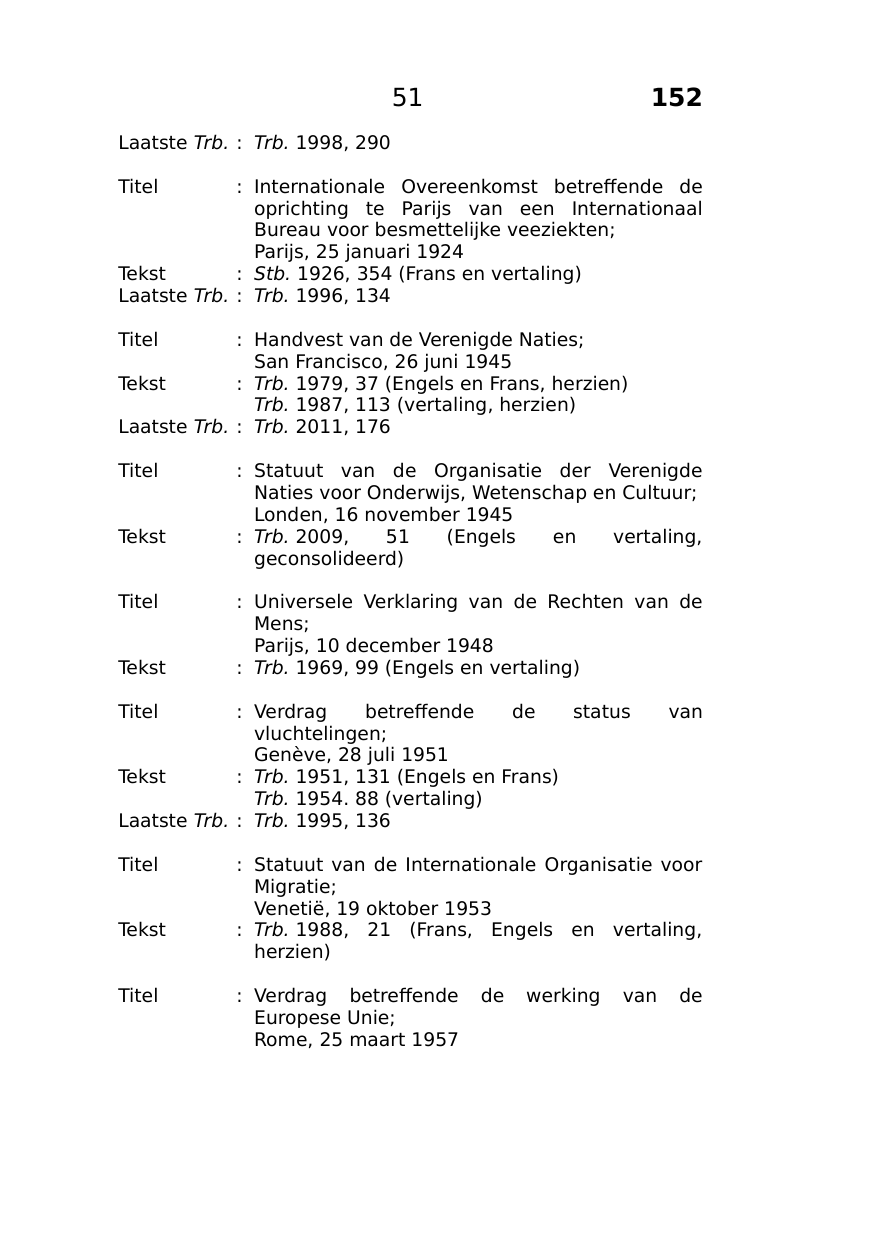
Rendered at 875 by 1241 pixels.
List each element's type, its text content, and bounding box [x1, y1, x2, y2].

table_cell [236, 438, 254, 460]
table_cell : [236, 854, 254, 919]
table_cell Tekst [118, 263, 236, 285]
table_cell Titel [118, 176, 236, 263]
table_cell Trb. 1969, 99 (Engels en vertaling) [254, 657, 703, 679]
table_cell [254, 307, 703, 329]
table_cell Trb. 2011, 176 [254, 416, 703, 438]
table_cell Trb. 1996, 134 [254, 285, 703, 307]
table_cell : [236, 810, 254, 832]
table_cell Titel [118, 591, 236, 657]
table_cell Laatste Trb. [118, 132, 236, 154]
table_cell [236, 394, 254, 416]
table_cell : [236, 176, 254, 263]
table_cell [236, 963, 254, 985]
table_cell Tekst [118, 373, 236, 394]
table_cell [236, 569, 254, 591]
table_cell [118, 154, 236, 176]
table_cell Tekst [118, 766, 236, 810]
table_cell Handvest van de Verenigde Naties; San Francisco, 26 juni 1945 [254, 329, 703, 372]
table_cell Tekst [118, 657, 236, 679]
table_cell [118, 394, 236, 416]
table_cell : [236, 985, 254, 1051]
table_cell : [236, 460, 254, 526]
table_cell [118, 963, 236, 985]
table_cell Trb. 1988, 21 (Frans, Engels en vertaling, herzien) [254, 919, 703, 963]
table_cell : [236, 373, 254, 394]
table_cell Statuut van de Organisatie der Verenigde Naties voor Onderwijs, Wetenschap en Cultuur; Londen, 16 november 1945 [254, 460, 703, 526]
table_cell Stb. 1926, 354 (Frans en vertaling) [254, 263, 703, 285]
table_cell Trb. 1995, 136 [254, 810, 703, 832]
table_cell [254, 154, 703, 176]
table_cell Trb. 1998, 290 [254, 132, 703, 154]
table_cell : [236, 919, 254, 963]
table_cell Universele Verklaring van de Rechten van de Mens; Parijs, 10 december 1948 [254, 591, 703, 657]
table_cell [254, 679, 703, 701]
table_cell : [236, 766, 254, 810]
table_cell [236, 154, 254, 176]
table_cell Titel [118, 985, 236, 1051]
table_cell [118, 438, 236, 460]
table_cell [118, 832, 236, 854]
table_cell [254, 963, 703, 985]
table_cell Statuut van de Internationale Organisatie voor Migratie; Venetië, 19 oktober 1953 [254, 854, 703, 919]
table_cell Laatste Trb. [118, 416, 236, 438]
table_cell Titel [118, 329, 236, 372]
table_cell Verdrag betreffende de status van vluchtelingen; Genève, 28 juli 1951 [254, 701, 703, 766]
table_cell : [236, 263, 254, 285]
table_cell [236, 307, 254, 329]
table_cell [118, 569, 236, 591]
table_cell : [236, 526, 254, 569]
table_cell Titel [118, 701, 236, 766]
table_cell : [236, 591, 254, 657]
table_cell [236, 679, 254, 701]
table_cell Titel [118, 854, 236, 919]
table_cell Trb. 1979, 37 (Engels en Frans, herzien) [254, 373, 703, 394]
table_cell : [236, 416, 254, 438]
table_cell [118, 679, 236, 701]
table_cell [118, 307, 236, 329]
table_cell : [236, 132, 254, 154]
table_cell Tekst [118, 919, 236, 963]
table_cell Titel [118, 460, 236, 526]
table_cell Verdrag betreffende de werking van de Europese Unie; Rome, 25 maart 1957 [254, 985, 703, 1051]
table_cell [254, 438, 703, 460]
table_cell : [236, 701, 254, 766]
table_cell [254, 569, 703, 591]
table_cell : [236, 657, 254, 679]
table_cell Internationale Overeenkomst betreffende de oprichting te Parijs van een Internationaal Bureau voor besmettelijke veeziekten; Parijs, 25 januari 1924 [254, 176, 703, 263]
table_cell Trb. 2009, 51 (Engels en vertaling, geconsolideerd) [254, 526, 703, 569]
table_cell Trb. 1951, 131 (Engels en Frans) Trb. 1954. 88 (vertaling) [254, 766, 703, 810]
table_cell : [236, 329, 254, 372]
table_cell : [236, 285, 254, 307]
table_cell [236, 832, 254, 854]
table_cell Laatste Trb. [118, 285, 236, 307]
table_cell Laatste Trb. [118, 810, 236, 832]
table_cell [254, 832, 703, 854]
table_cell Trb. 1987, 113 (vertaling, herzien) [254, 394, 703, 416]
table_cell Tekst [118, 526, 236, 569]
